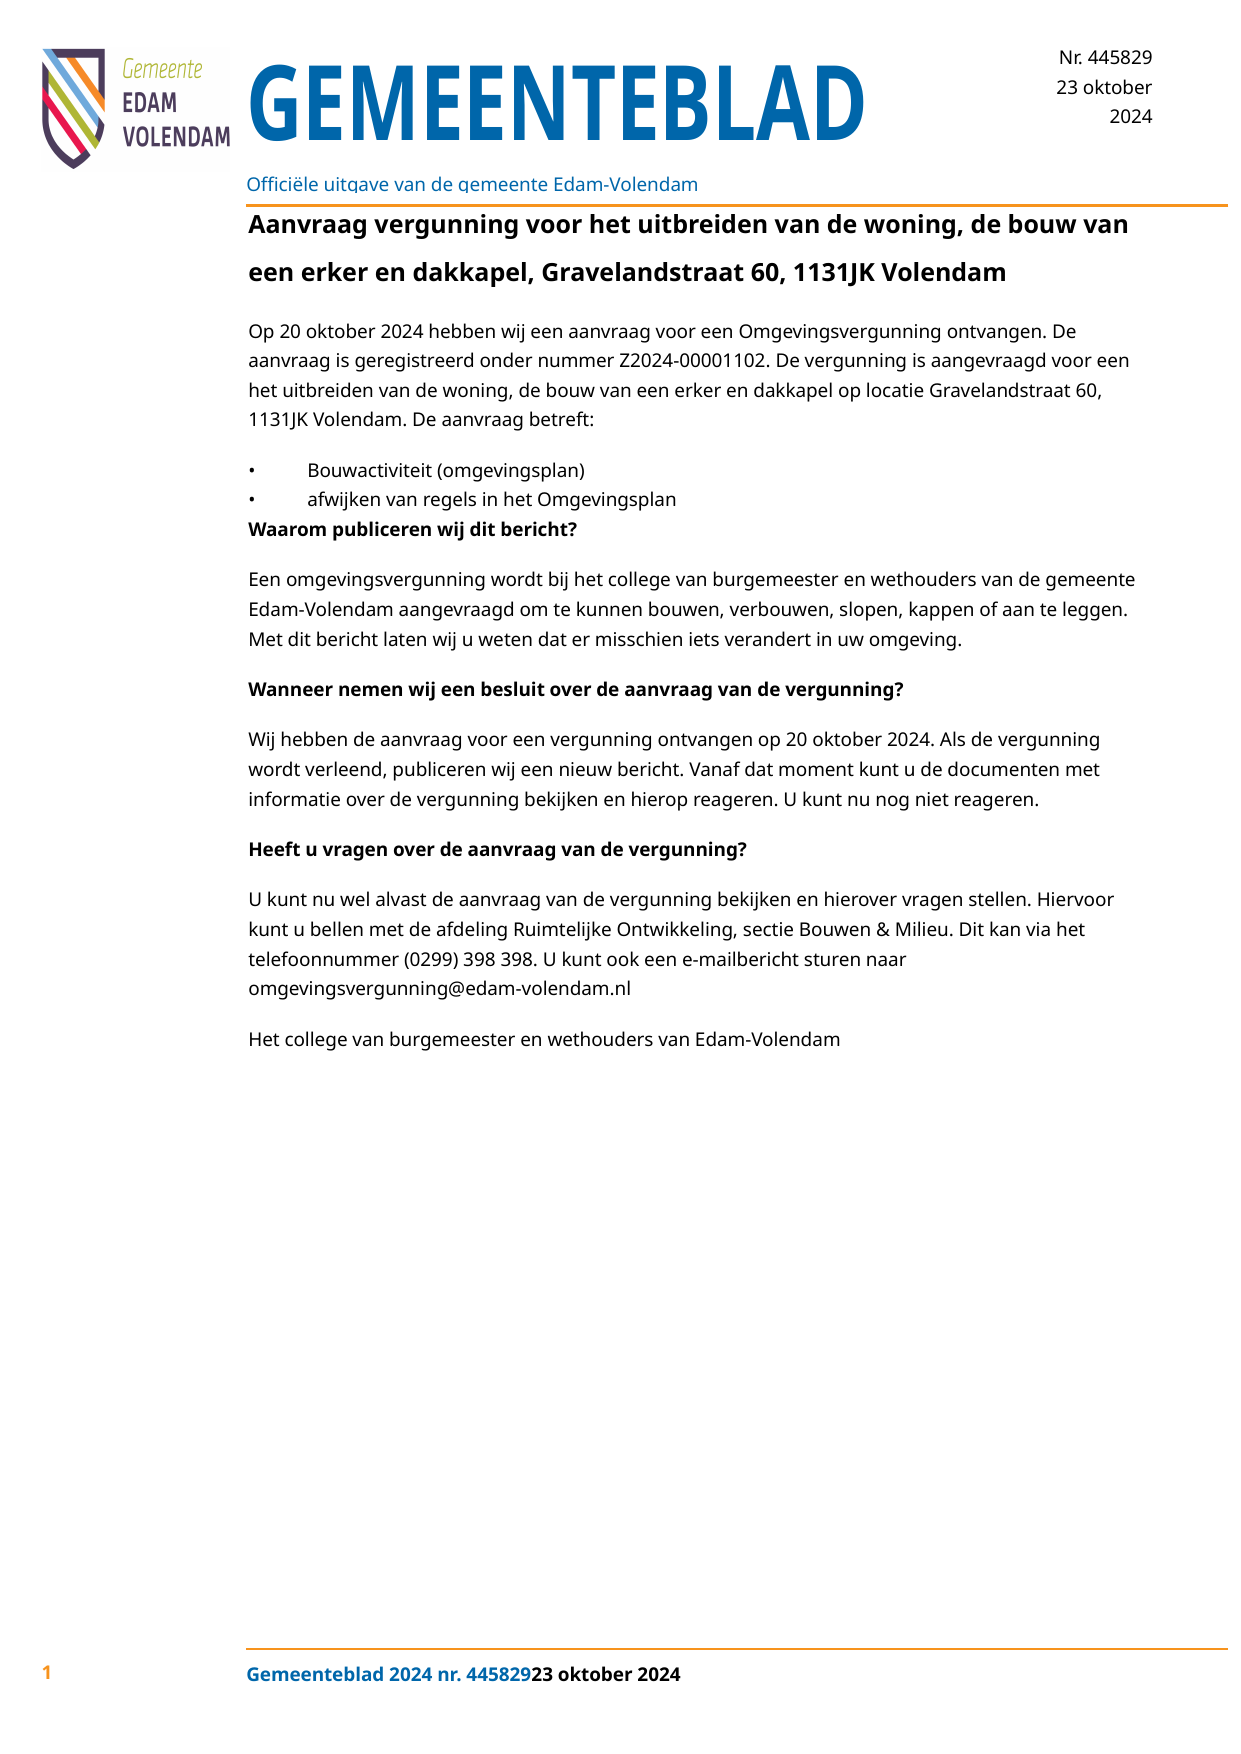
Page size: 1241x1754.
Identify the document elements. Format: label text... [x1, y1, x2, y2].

list afwijken van regels in het Omgevingsplan [248, 487, 1152, 512]
picture [41, 47, 231, 172]
text Het college van burgemeester en wethouders van Edam-Volendam [248, 1026, 1152, 1052]
text Wanneer nemen wij een besluit over de aanvraag van de vergunning? [248, 676, 1152, 702]
list Bouwactiviteit (omgevingsplan) [248, 457, 1152, 483]
text Aanvraag vergunning voor het uitbreiden van de woning, de bouw van een erker en dakkapel, Gravelandstraat 60, 1131JK Volendam [248, 207, 1152, 288]
text Een omgevingsvergunning wordt bij het college van burgemeester en wethouders van de gemeente Edam-Volendam aangevraagd om te kunnen bouwen, verbouwen, slopen, kappen of aan te leggen. Met dit bericht laten wij u weten dat er misschien iets verandert in uw omgeving. [248, 567, 1152, 652]
text Heeft u vragen over de aanvraag van de vergunning? [248, 836, 1152, 862]
text Op 20 oktober 2024 hebben wij een aanvraag voor een Omgevingsvergunning ontvangen. De aanvraag is geregistreerd onder nummer Z2024-00001102. De vergunning is aangevraagd voor een het uitbreiden van de woning, de bouw van een erker en dakkapel op locatie Gravelandstraat 60, 1131JK Volendam. De aanvraag betreft: [248, 318, 1152, 432]
text Wij hebben de aanvraag voor een vergunning ontvangen op 20 oktober 2024. Als de vergunning wordt verleend, publiceren wij een nieuw bericht. Vanaf dat moment kunt u de documenten met informatie over de vergunning bekijken en hierop reageren. U kunt nu nog niet reageren. [248, 727, 1152, 812]
text Waarom publiceren wij dit bericht? [248, 516, 1152, 542]
text U kunt nu wel alvast de aanvraag van de vergunning bekijken en hierover vragen stellen. Hiervoor kunt u bellen met de afdeling Ruimtelijke Ontwikkeling, sectie Bouwen & Milieu. Dit kan via het telefoonnummer (0299) 398 398. U kunt ook een e-mailbericht sturen naar omgevingsvergunning@edam-volendam.nl [248, 887, 1152, 1001]
